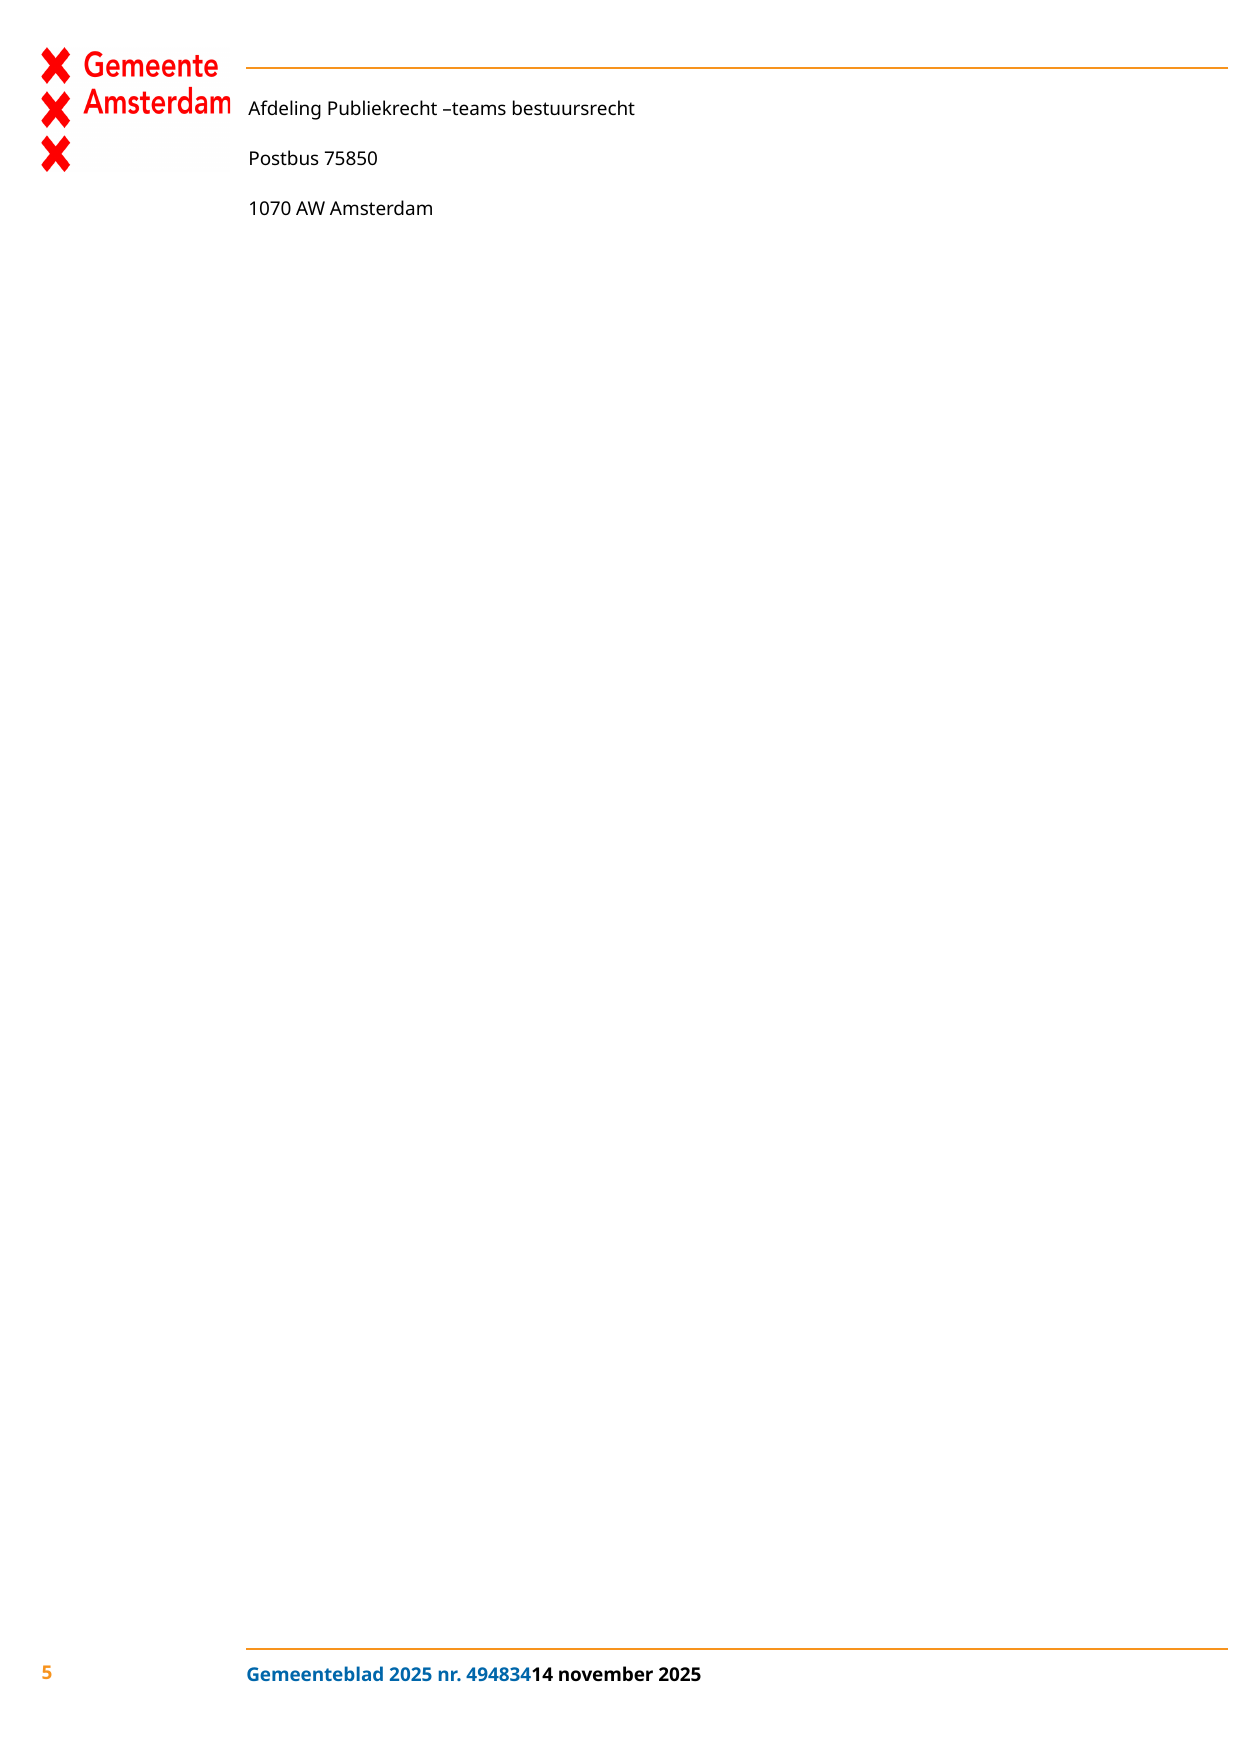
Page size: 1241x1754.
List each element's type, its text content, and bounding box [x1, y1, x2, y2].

text 1070 AW Amsterdam [248, 196, 1152, 221]
picture [41, 47, 231, 172]
text Afdeling Publiekrecht –teams bestuursrecht [248, 95, 1152, 121]
text Postbus 75850 [248, 145, 1152, 171]
